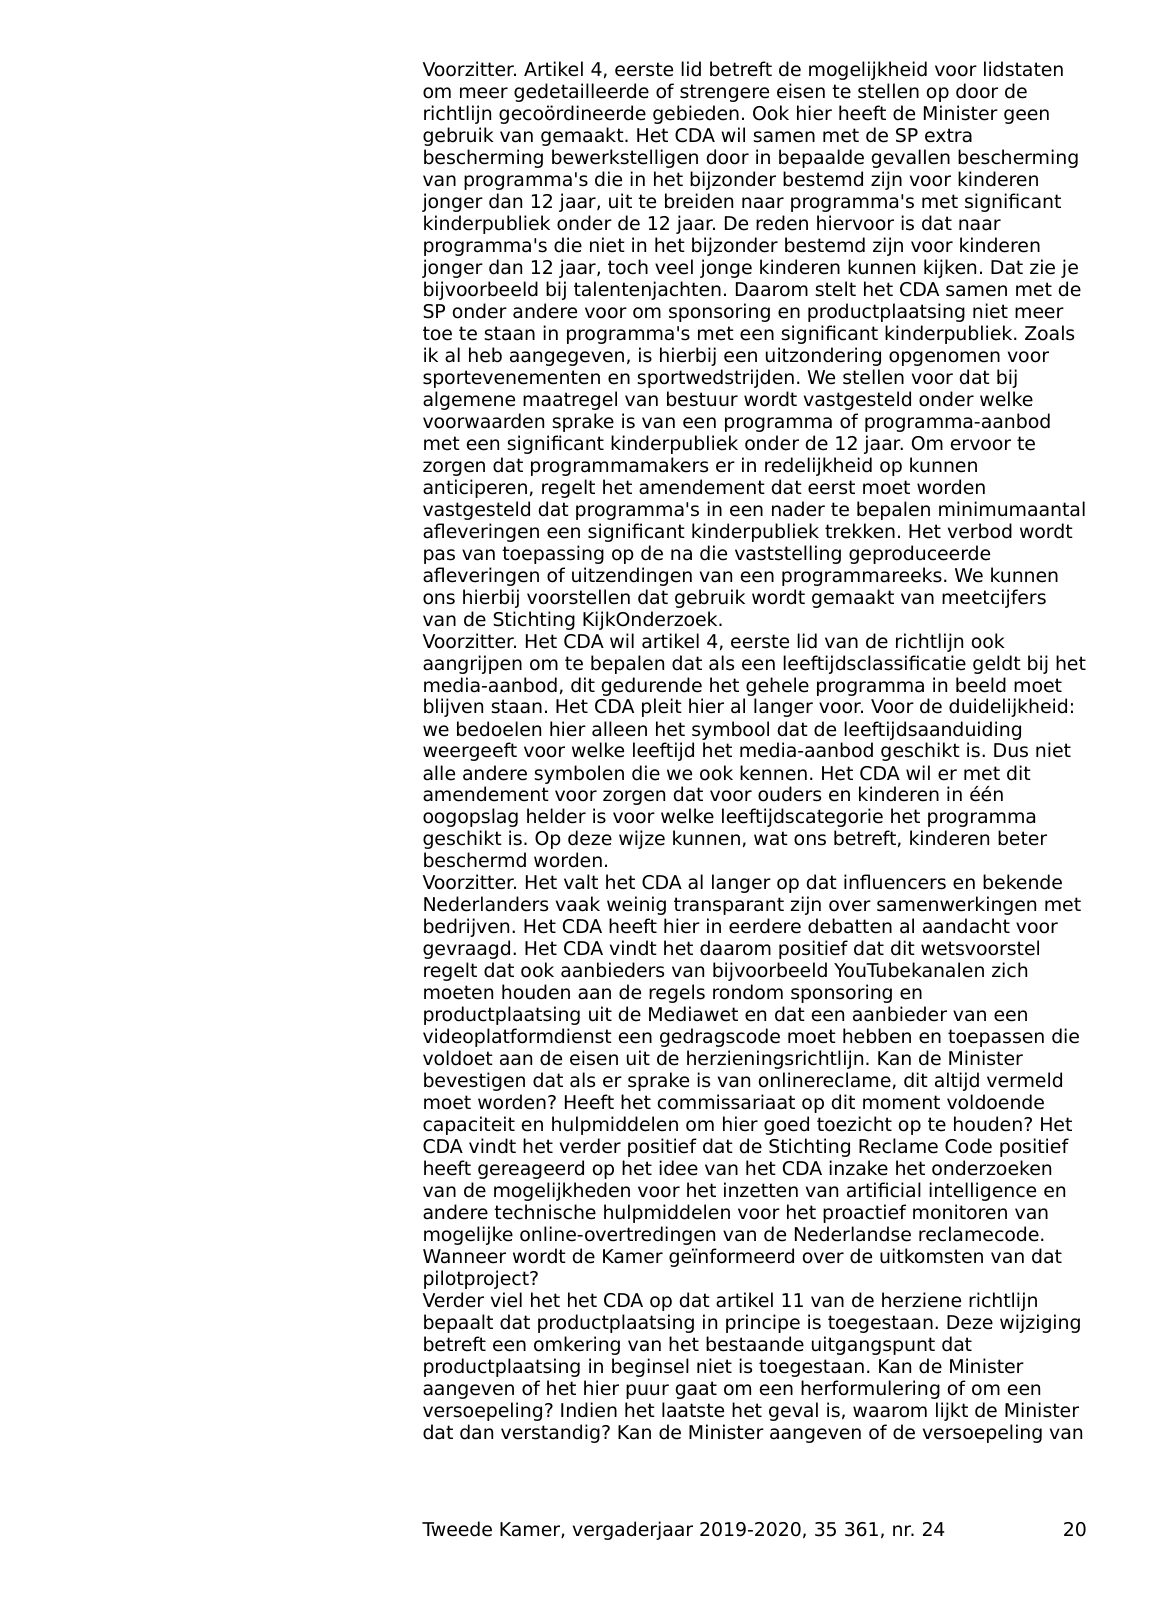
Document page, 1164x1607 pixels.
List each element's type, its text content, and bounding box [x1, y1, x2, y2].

text Voorzitter. Het valt het CDA al langer op dat influencers en bekende Nederlanders vaak weinig transparant zijn over samenwerkingen met bedrijven. Het CDA heeft hier in eerdere debatten al aandacht voor gevraagd. Het CDA vindt het daarom positief dat dit wetsvoorstel regelt dat ook aanbieders van bijvoorbeeld YouTubekanalen zich moeten houden aan de regels rondom sponsoring en productplaatsing uit de Mediawet en dat een aanbieder van een videoplatformdienst een gedragscode moet hebben en toepassen die voldoet aan de eisen uit de herzieningsrichtlijn. Kan de Minister bevestigen dat als er sprake is van onlinereclame, dit altijd vermeld moet worden? Heeft het commissariaat op dit moment voldoende capaciteit en hulpmiddelen om hier goed toezicht op te houden? Het CDA vindt het verder positief dat de Stichting Reclame Code positief heeft gereageerd op het idee van het CDA inzake het onderzoeken van de mogelijkheden voor het inzetten van artificial intelligence en andere technische hulpmiddelen voor het proactief monitoren van mogelijke online-overtredingen van de Nederlandse reclamecode. Wanneer wordt de Kamer geïnformeerd over de uitkomsten van dat pilotproject? [422, 872, 1087, 1290]
text Verder viel het het CDA op dat artikel 11 van de herziene richtlijn bepaalt dat productplaatsing in principe is toegestaan. Deze wijziging betreft een omkering van het bestaande uitgangspunt dat productplaatsing in beginsel niet is toegestaan. Kan de Minister aangeven of het hier puur gaat om een herformulering of om een versoepeling? Indien het laatste het geval is, waarom lijkt de Minister dat dan verstandig? Kan de Minister aangeven of de versoepeling van [422, 1290, 1087, 1444]
text Voorzitter. Artikel 4, eerste lid betreft de mogelijkheid voor lidstaten om meer gedetailleerde of strengere eisen te stellen op door de richtlijn gecoördineerde gebieden. Ook hier heeft de Minister geen gebruik van gemaakt. Het CDA wil samen met de SP extra bescherming bewerkstelligen door in bepaalde gevallen bescherming van programma's die in het bijzonder bestemd zijn voor kinderen jonger dan 12 jaar, uit te breiden naar programma's met significant kinderpubliek onder de 12 jaar. De reden hiervoor is dat naar programma's die niet in het bijzonder bestemd zijn voor kinderen jonger dan 12 jaar, toch veel jonge kinderen kunnen kijken. Dat zie je bijvoorbeeld bij talentenjachten. Daarom stelt het CDA samen met de SP onder andere voor om sponsoring en productplaatsing niet meer toe te staan in programma's met een significant kinderpubliek. Zoals ik al heb aangegeven, is hierbij een uitzondering opgenomen voor sportevenementen en sportwedstrijden. We stellen voor dat bij algemene maatregel van bestuur wordt vastgesteld onder welke voorwaarden sprake is van een programma of programma-aanbod met een significant kinderpubliek onder de 12 jaar. Om ervoor te zorgen dat programmamakers er in redelijkheid op kunnen anticiperen, regelt het amendement dat eerst moet worden vastgesteld dat programma's in een nader te bepalen minimumaantal afleveringen een significant kinderpubliek trekken. Het verbod wordt pas van toepassing op de na die vaststelling geproduceerde afleveringen of uitzendingen van een programmareeks. We kunnen ons hierbij voorstellen dat gebruik wordt gemaakt van meetcijfers van de Stichting KijkOnderzoek. [422, 59, 1087, 631]
text Voorzitter. Het CDA wil artikel 4, eerste lid van de richtlijn ook aangrijpen om te bepalen dat als een leeftijdsclassificatie geldt bij het media-aanbod, dit gedurende het gehele programma in beeld moet blijven staan. Het CDA pleit hier al langer voor. Voor de duidelijkheid: we bedoelen hier alleen het symbool dat de leeftijdsaanduiding weergeeft voor welke leeftijd het media-aanbod geschikt is. Dus niet alle andere symbolen die we ook kennen. Het CDA wil er met dit amendement voor zorgen dat voor ouders en kinderen in één oogopslag helder is voor welke leeftijdscategorie het programma geschikt is. Op deze wijze kunnen, wat ons betreft, kinderen beter beschermd worden. [422, 631, 1087, 872]
